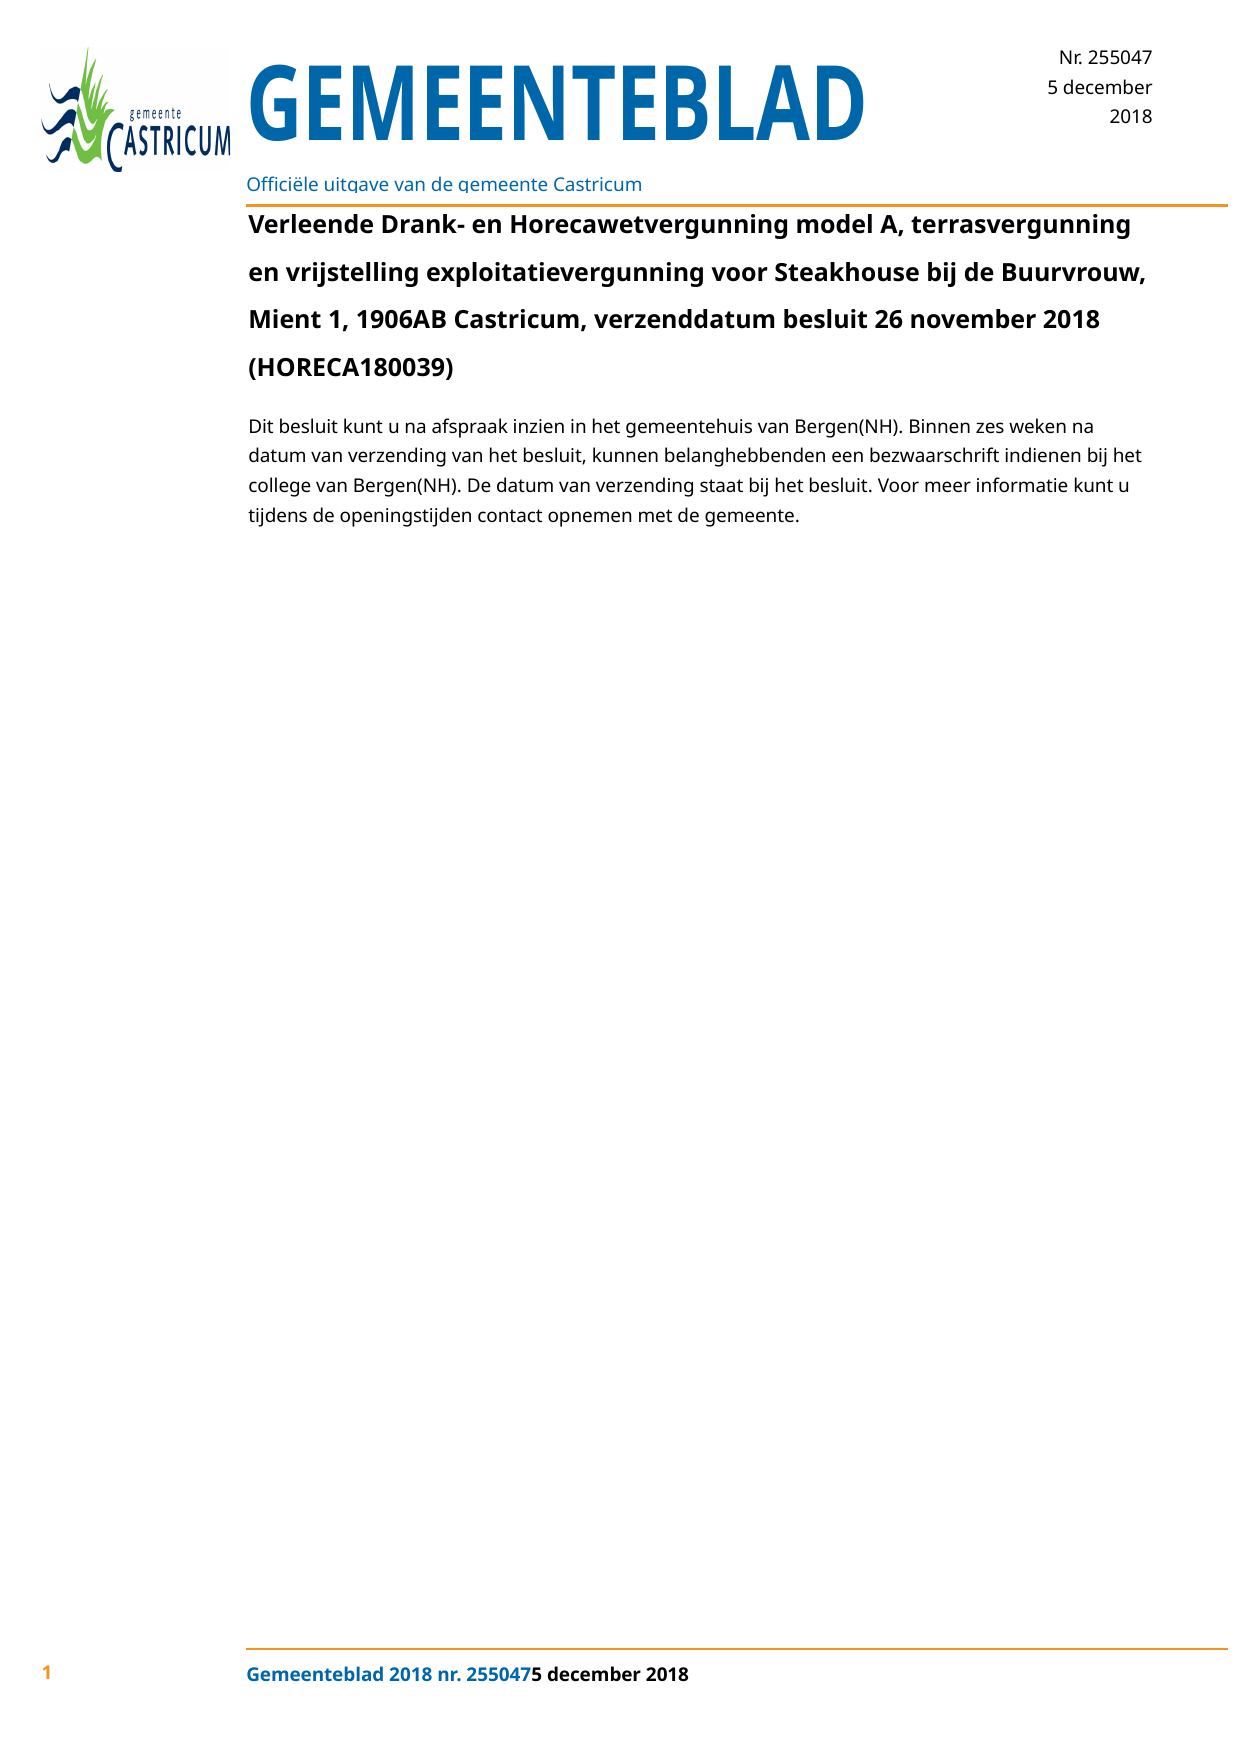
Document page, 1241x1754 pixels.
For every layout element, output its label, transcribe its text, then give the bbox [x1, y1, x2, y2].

picture [41, 47, 231, 172]
text Verleende Drank- en Horecawetvergunning model A, terrasvergunning en vrijstelling exploitatievergunning voor Steakhouse bij de Buurvrouw, Mient 1, 1906AB Castricum, verzenddatum besluit 26 november 2018 (HORECA180039) [248, 207, 1152, 384]
text Dit besluit kunt u na afspraak inzien in het gemeentehuis van Bergen(NH). Binnen zes weken na datum van verzending van het besluit, kunnen belanghebbenden een bezwaarschrift indienen bij het college van Bergen(NH). De datum van verzending staat bij het besluit. Voor meer informatie kunt u tijdens de openingstijden contact opnemen met de gemeente. [248, 413, 1152, 528]
